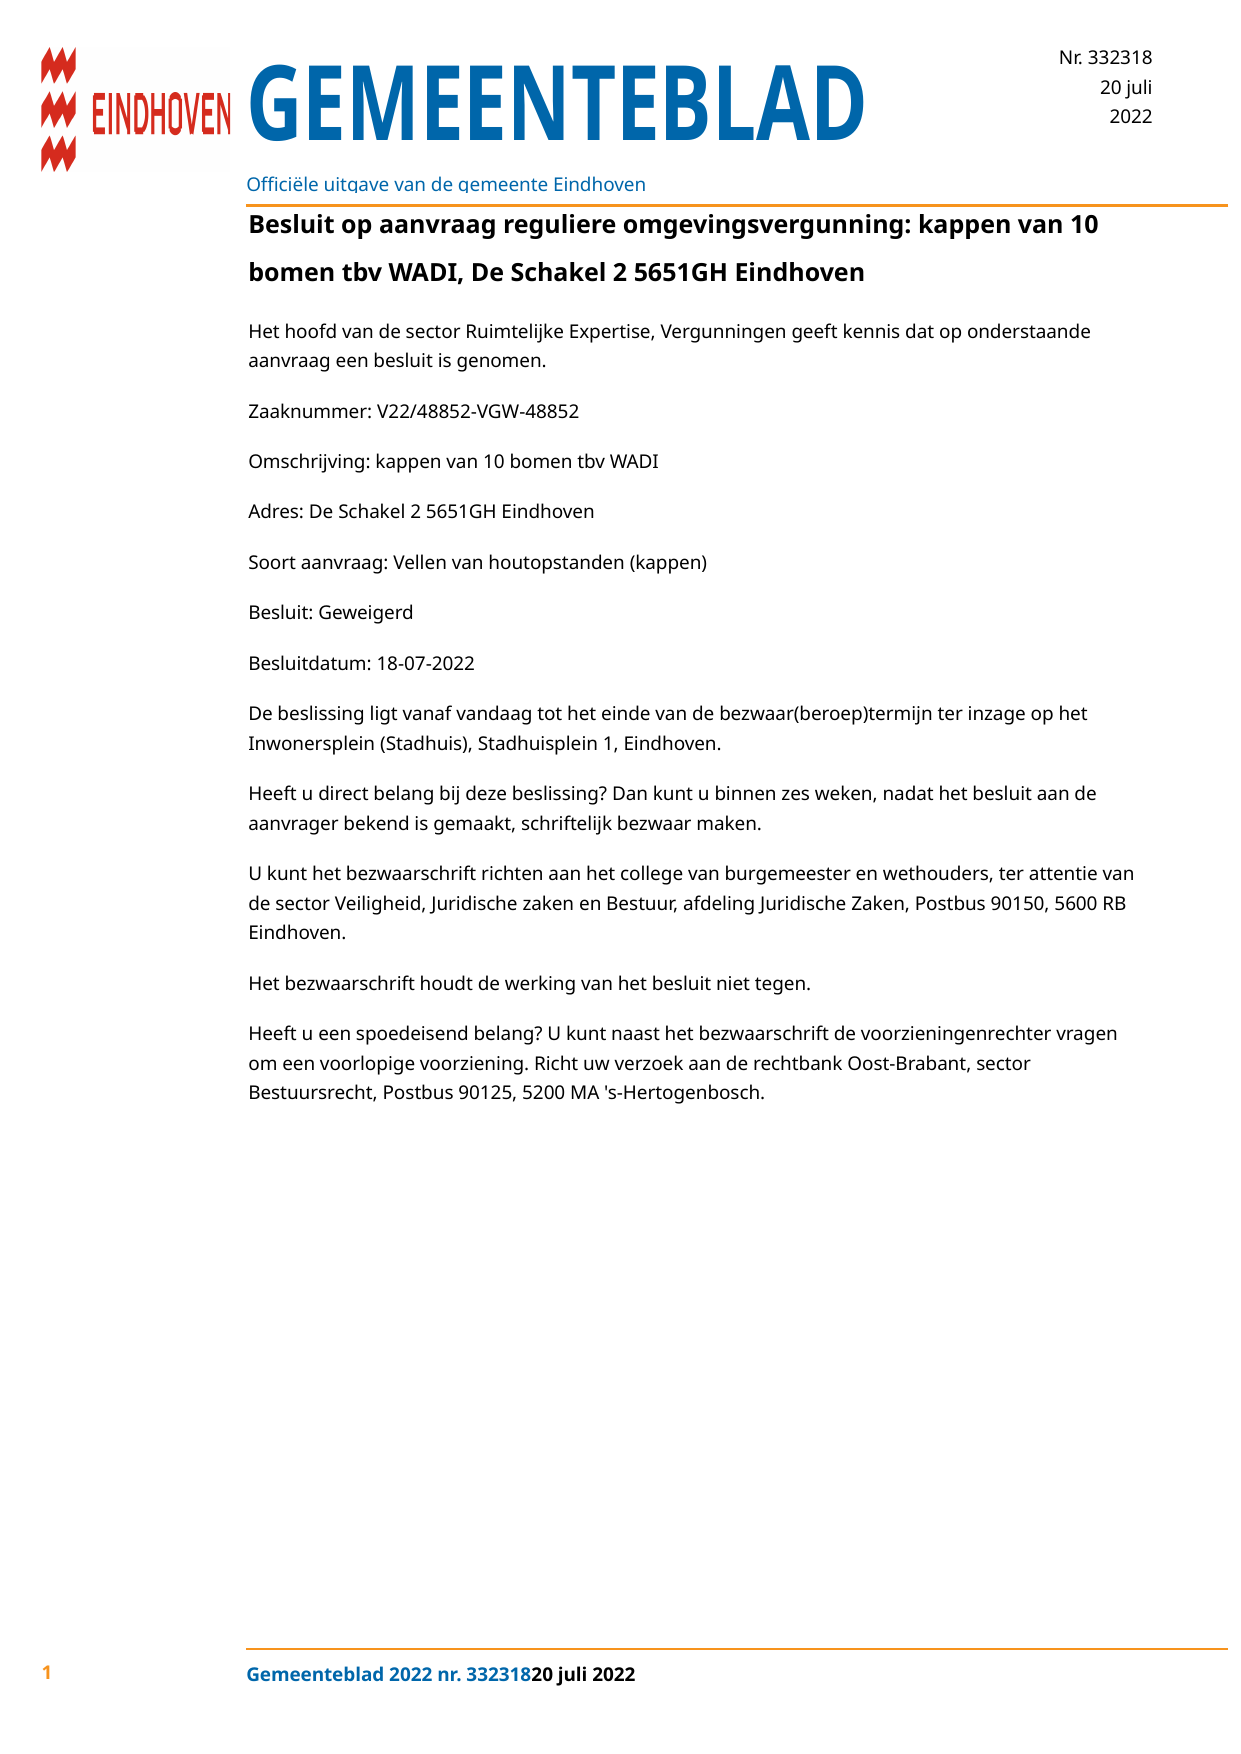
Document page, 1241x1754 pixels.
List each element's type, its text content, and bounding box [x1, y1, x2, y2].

text Besluit: Geweigerd [248, 599, 1152, 625]
text Zaaknummer: V22/48852-VGW-48852 [248, 398, 1152, 424]
text De beslissing ligt vanaf vandaag tot het einde van de bezwaar(beroep)termijn ter inzage op het Inwonersplein (Stadhuis), Stadhuisplein 1, Eindhoven. [248, 700, 1152, 756]
text Adres: De Schakel 2 5651GH Eindhoven [248, 499, 1152, 524]
picture [41, 47, 231, 172]
text Besluitdatum: 18-07-2022 [248, 650, 1152, 676]
text Heeft u direct belang bij deze beslissing? Dan kunt u binnen zes weken, nadat het besluit aan de aanvrager bekend is gemaakt, schriftelijk bezwaar maken. [248, 780, 1152, 836]
text Omschrijving: kappen van 10 bomen tbv WADI [248, 448, 1152, 474]
text Besluit op aanvraag reguliere omgevingsvergunning: kappen van 10 bomen tbv WADI, De Schakel 2 5651GH Eindhoven [248, 207, 1152, 288]
text Het hoofd van de sector Ruimtelijke Expertise, Vergunningen geeft kennis dat op onderstaande aanvraag een besluit is genomen. [248, 318, 1152, 373]
text U kunt het bezwaarschrift richten aan het college van burgemeester en wethouders, ter attentie van de sector Veiligheid, Juridische zaken en Bestuur, afdeling Juridische Zaken, Postbus 90150, 5600 RB Eindhoven. [248, 860, 1152, 945]
text Het bezwaarschrift houdt de werking van het besluit niet tegen. [248, 970, 1152, 996]
text Heeft u een spoedeisend belang? U kunt naast het bezwaarschrift de voorzieningenrechter vragen om een voorlopige voorziening. Richt uw verzoek aan de rechtbank Oost-Brabant, sector Bestuursrecht, Postbus 90125, 5200 MA 's-Hertogenbosch. [248, 1020, 1152, 1105]
text Soort aanvraag: Vellen van houtopstanden (kappen) [248, 549, 1152, 575]
